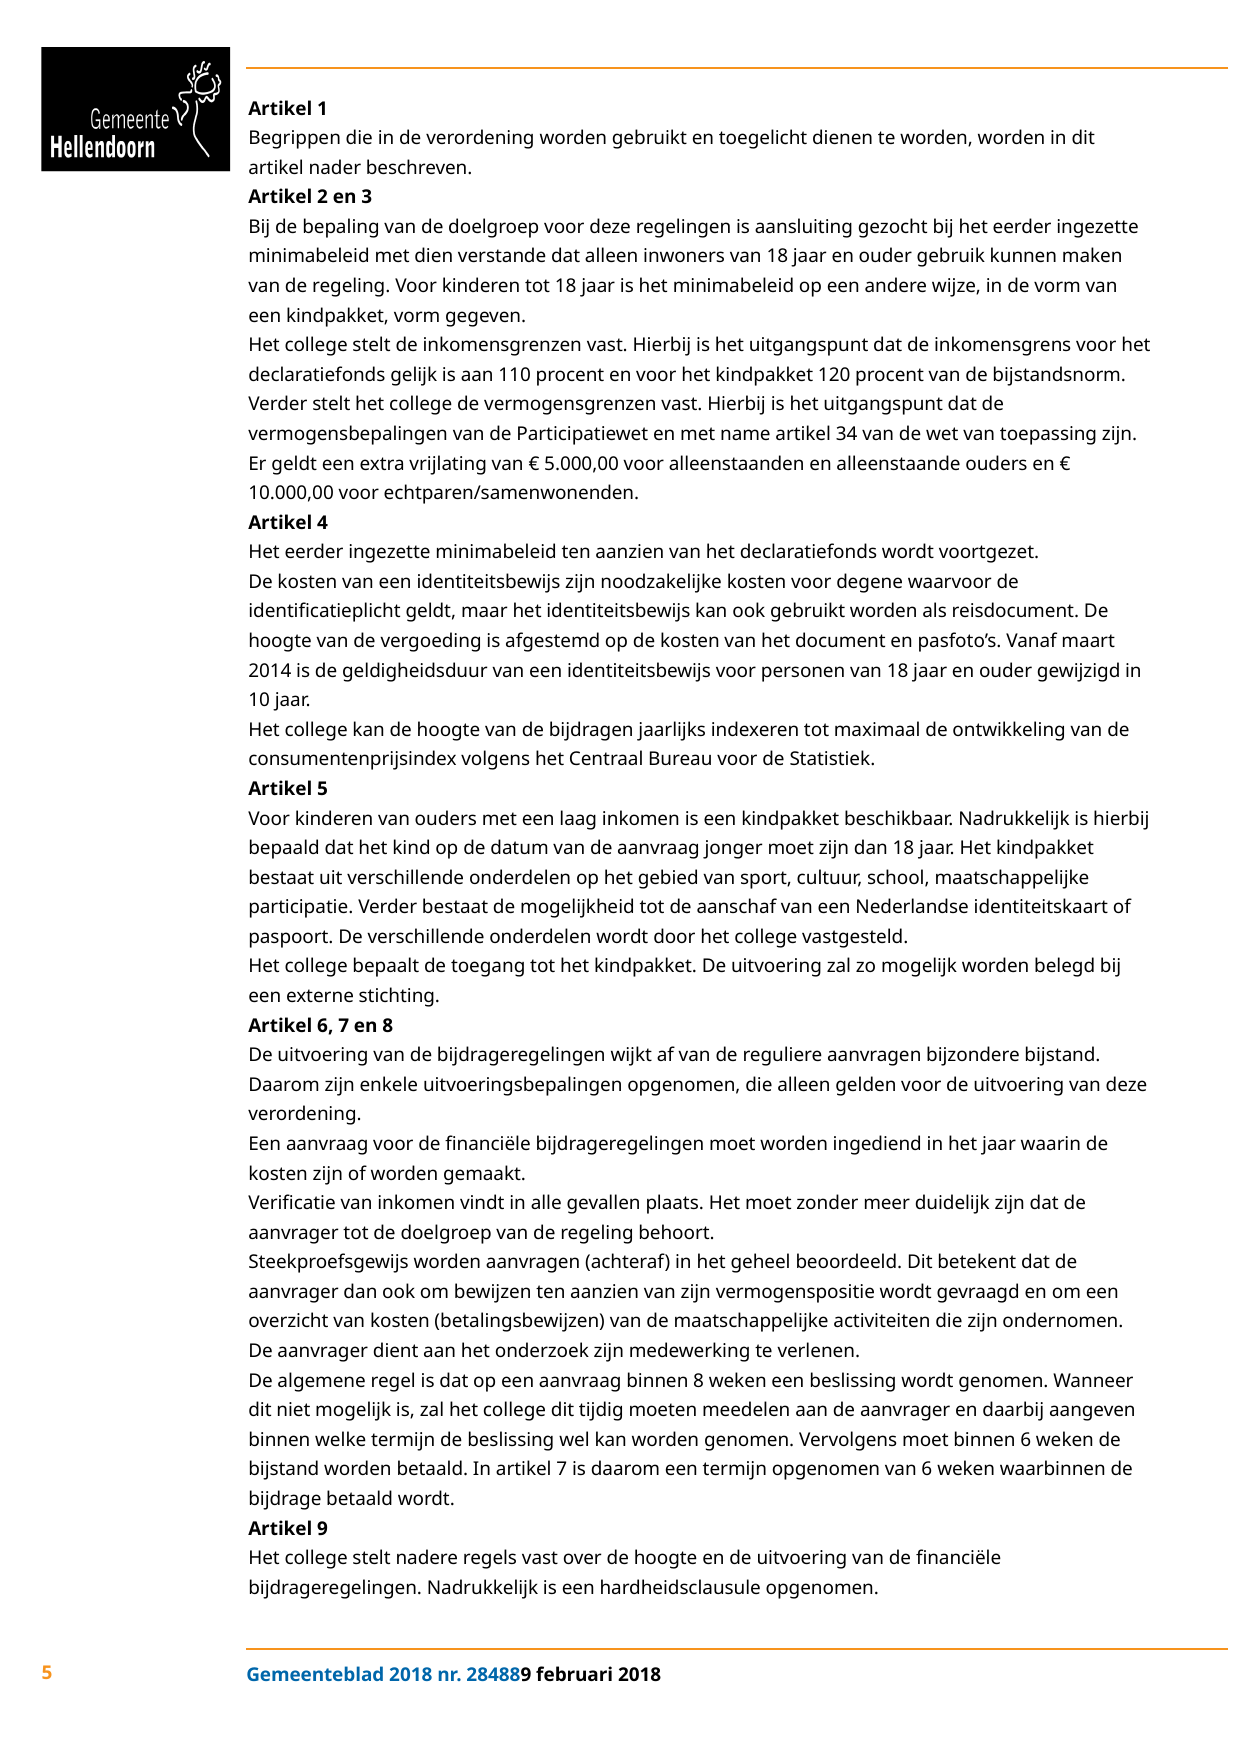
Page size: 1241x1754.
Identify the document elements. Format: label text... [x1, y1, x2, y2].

picture [41, 47, 231, 172]
text Het eerder ingezette minimabeleid ten aanzien van het declaratiefonds wordt voortgezet. [248, 538, 1152, 564]
text Begrippen die in de verordening worden gebruikt en toegelicht dienen te worden, worden in dit artikel nader beschreven. [248, 124, 1152, 180]
text Artikel 6, 7 en 8 [248, 1012, 1152, 1038]
text De kosten van een identiteitsbewijs zijn noodzakelijke kosten voor degene waarvoor de identificatieplicht geldt, maar het identiteitsbewijs kan ook gebruikt worden als reisdocument. De hoogte van de vergoeding is afgestemd op de kosten van het document en pasfoto’s. Vanaf maart 2014 is de geldigheidsduur van een identiteitsbewijs voor personen van 18 jaar en ouder gewijzigd in 10 jaar. [248, 568, 1152, 712]
text Artikel 2 en 3 [248, 183, 1152, 209]
text Verificatie van inkomen vindt in alle gevallen plaats. Het moet zonder meer duidelijk zijn dat de aanvrager tot de doelgroep van de regeling behoort. [248, 1189, 1152, 1245]
text Verder stelt het college de vermogensgrenzen vast. Hierbij is het uitgangspunt dat de vermogensbepalingen van de Participatiewet en met name artikel 34 van de wet van toepassing zijn. Er geldt een extra vrijlating van € 5.000,00 voor alleenstaanden en alleenstaande ouders en € 10.000,00 voor echtparen/samenwonenden. [248, 391, 1152, 505]
text Voor kinderen van ouders met een laag inkomen is een kindpakket beschikbaar. Nadrukkelijk is hierbij bepaald dat het kind op de datum van de aanvraag jonger moet zijn dan 18 jaar. Het kindpakket bestaat uit verschillende onderdelen op het gebied van sport, cultuur, school, maatschappelijke participatie. Verder bestaat de mogelijkheid tot de aanschaf van een Nederlandse identiteitskaart of paspoort. De verschillende onderdelen wordt door het college vastgesteld. [248, 805, 1152, 949]
text Artikel 5 [248, 775, 1152, 801]
text Het college bepaalt de toegang tot het kindpakket. De uitvoering zal zo mogelijk worden belegd bij een externe stichting. [248, 953, 1152, 1008]
text Het college stelt nadere regels vast over de hoogte en de uitvoering van de financiële bijdrageregelingen. Nadrukkelijk is een hardheidsclausule opgenomen. [248, 1544, 1152, 1600]
text Het college stelt de inkomensgrenzen vast. Hierbij is het uitgangspunt dat de inkomensgrens voor het declaratiefonds gelijk is aan 110 procent en voor het kindpakket 120 procent van de bijstandsnorm. [248, 331, 1152, 387]
text Het college kan de hoogte van de bijdragen jaarlijks indexeren tot maximaal de ontwikkeling van de consumentenprijsindex volgens het Centraal Bureau voor de Statistiek. [248, 716, 1152, 771]
text Een aanvraag voor de financiële bijdrageregelingen moet worden ingediend in het jaar waarin de kosten zijn of worden gemaakt. [248, 1130, 1152, 1186]
text Artikel 4 [248, 509, 1152, 535]
text Artikel 1 [248, 95, 1152, 121]
text De algemene regel is dat op een aanvraag binnen 8 weken een beslissing wordt genomen. Wanneer dit niet mogelijk is, zal het college dit tijdig moeten meedelen aan de aanvrager en daarbij aangeven binnen welke termijn de beslissing wel kan worden genomen. Vervolgens moet binnen 6 weken de bijstand worden betaald. In artikel 7 is daarom een termijn opgenomen van 6 weken waarbinnen de bijdrage betaald wordt. [248, 1367, 1152, 1511]
text Bij de bepaling van de doelgroep voor deze regelingen is aansluiting gezocht bij het eerder ingezette minimabeleid met dien verstande dat alleen inwoners van 18 jaar en ouder gebruik kunnen maken van de regeling. Voor kinderen tot 18 jaar is het minimabeleid op een andere wijze, in de vorm van een kindpakket, vorm gegeven. [248, 213, 1152, 328]
text Artikel 9 [248, 1515, 1152, 1541]
text De uitvoering van de bijdrageregelingen wijkt af van de reguliere aanvragen bijzondere bijstand. Daarom zijn enkele uitvoeringsbepalingen opgenomen, die alleen gelden voor de uitvoering van deze verordening. [248, 1041, 1152, 1126]
text Steekproefsgewijs worden aanvragen (achteraf) in het geheel beoordeeld. Dit betekent dat de aanvrager dan ook om bewijzen ten aanzien van zijn vermogenspositie wordt gevraagd en om een overzicht van kosten (betalingsbewijzen) van de maatschappelijke activiteiten die zijn ondernomen. De aanvrager dient aan het onderzoek zijn medewerking te verlenen. [248, 1248, 1152, 1363]
